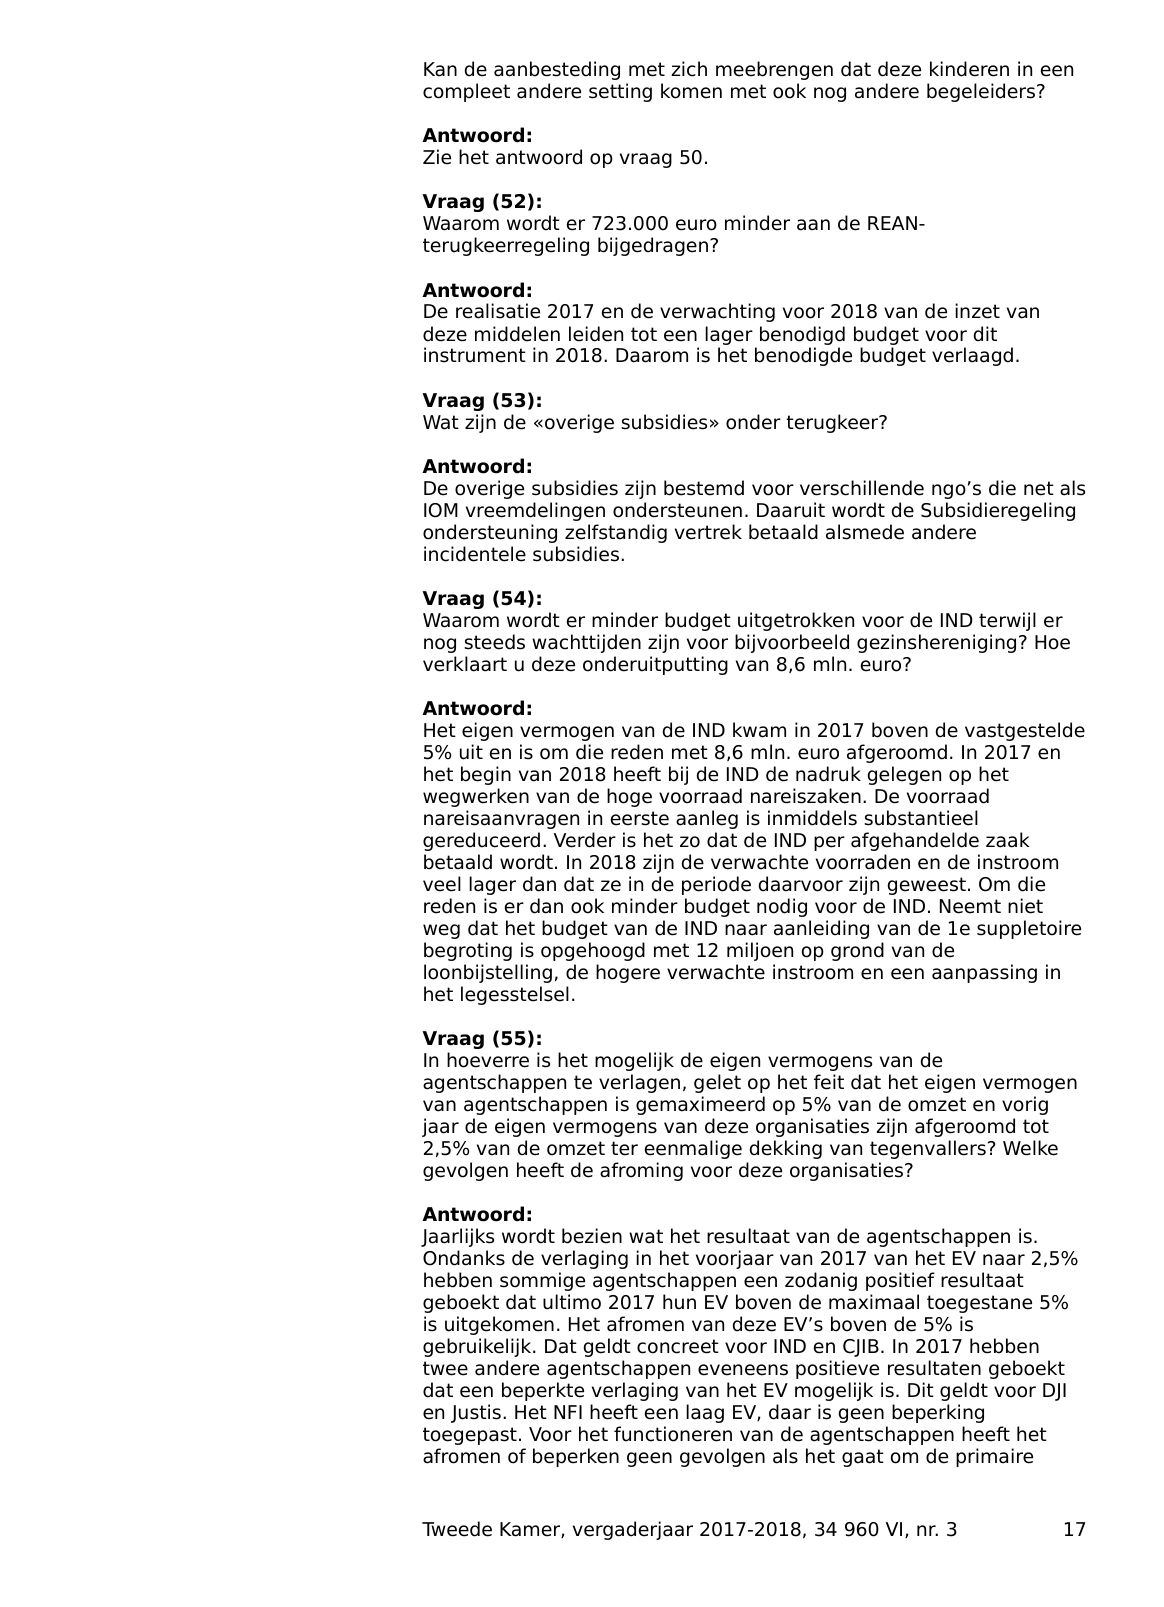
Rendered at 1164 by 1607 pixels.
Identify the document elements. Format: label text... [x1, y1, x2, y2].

text Antwoord: [422, 698, 1087, 720]
text Zie het antwoord op vraag 50. [422, 147, 1087, 169]
text Antwoord: [422, 125, 1087, 147]
text Vraag (52): [422, 191, 1087, 213]
text Antwoord: [422, 1204, 1087, 1226]
text Waarom wordt er 723.000 euro minder aan de REAN-terugkeerregeling bijgedragen? [422, 213, 1087, 257]
text Wat zijn de «overige subsidies» onder terugkeer? [422, 412, 1087, 433]
text De overige subsidies zijn bestemd voor verschillende ngo’s die net als IOM vreemdelingen ondersteunen. Daaruit wordt de Subsidieregeling ondersteuning zelfstandig vertrek betaald alsmede andere incidentele subsidies. [422, 478, 1087, 566]
text Vraag (54): [422, 588, 1087, 610]
text Jaarlijks wordt bezien wat het resultaat van de agentschappen is. Ondanks de verlaging in het voorjaar van 2017 van het EV naar 2,5% hebben sommige agentschappen een zodanig positief resultaat geboekt dat ultimo 2017 hun EV boven de maximaal toegestane 5% is uitgekomen. Het afromen van deze EV’s boven de 5% is gebruikelijk. Dat geldt concreet voor IND en CJIB. In 2017 hebben twee andere agentschappen eveneens positieve resultaten geboekt dat een beperkte verlaging van het EV mogelijk is. Dit geldt voor DJI en Justis. Het NFI heeft een laag EV, daar is geen beperking toegepast. Voor het functioneren van de agentschappen heeft het afromen of beperken geen gevolgen als het gaat om de primaire [422, 1226, 1087, 1468]
text Vraag (53): [422, 389, 1087, 412]
text Antwoord: [422, 456, 1087, 478]
text Kan de aanbesteding met zich meebrengen dat deze kinderen in een compleet andere setting komen met ook nog andere begeleiders? [422, 59, 1087, 103]
text Antwoord: [422, 279, 1087, 301]
text Vraag (55): [422, 1028, 1087, 1050]
text Waarom wordt er minder budget uitgetrokken voor de IND terwijl er nog steeds wachttijden zijn voor bijvoorbeeld gezinshereniging? Hoe verklaart u deze onderuitputting van 8,6 mln. euro? [422, 610, 1087, 676]
text Het eigen vermogen van de IND kwam in 2017 boven de vastgestelde 5% uit en is om die reden met 8,6 mln. euro afgeroomd. In 2017 en het begin van 2018 heeft bij de IND de nadruk gelegen op het wegwerken van de hoge voorraad nareiszaken. De voorraad nareisaanvragen in eerste aanleg is inmiddels substantieel gereduceerd. Verder is het zo dat de IND per afgehandelde zaak betaald wordt. In 2018 zijn de verwachte voorraden en de instroom veel lager dan dat ze in de periode daarvoor zijn geweest. Om die reden is er dan ook minder budget nodig voor de IND. Neemt niet weg dat het budget van de IND naar aanleiding van de 1e suppletoire begroting is opgehoogd met 12 miljoen op grond van de loonbijstelling, de hogere verwachte instroom en een aanpassing in het legesstelsel. [422, 720, 1087, 1006]
text In hoeverre is het mogelijk de eigen vermogens van de agentschappen te verlagen, gelet op het feit dat het eigen vermogen van agentschappen is gemaximeerd op 5% van de omzet en vorig jaar de eigen vermogens van deze organisaties zijn afgeroomd tot 2,5% van de omzet ter eenmalige dekking van tegenvallers? Welke gevolgen heeft de afroming voor deze organisaties? [422, 1050, 1087, 1182]
text De realisatie 2017 en de verwachting voor 2018 van de inzet van deze middelen leiden tot een lager benodigd budget voor dit instrument in 2018. Daarom is het benodigde budget verlaagd. [422, 301, 1087, 367]
